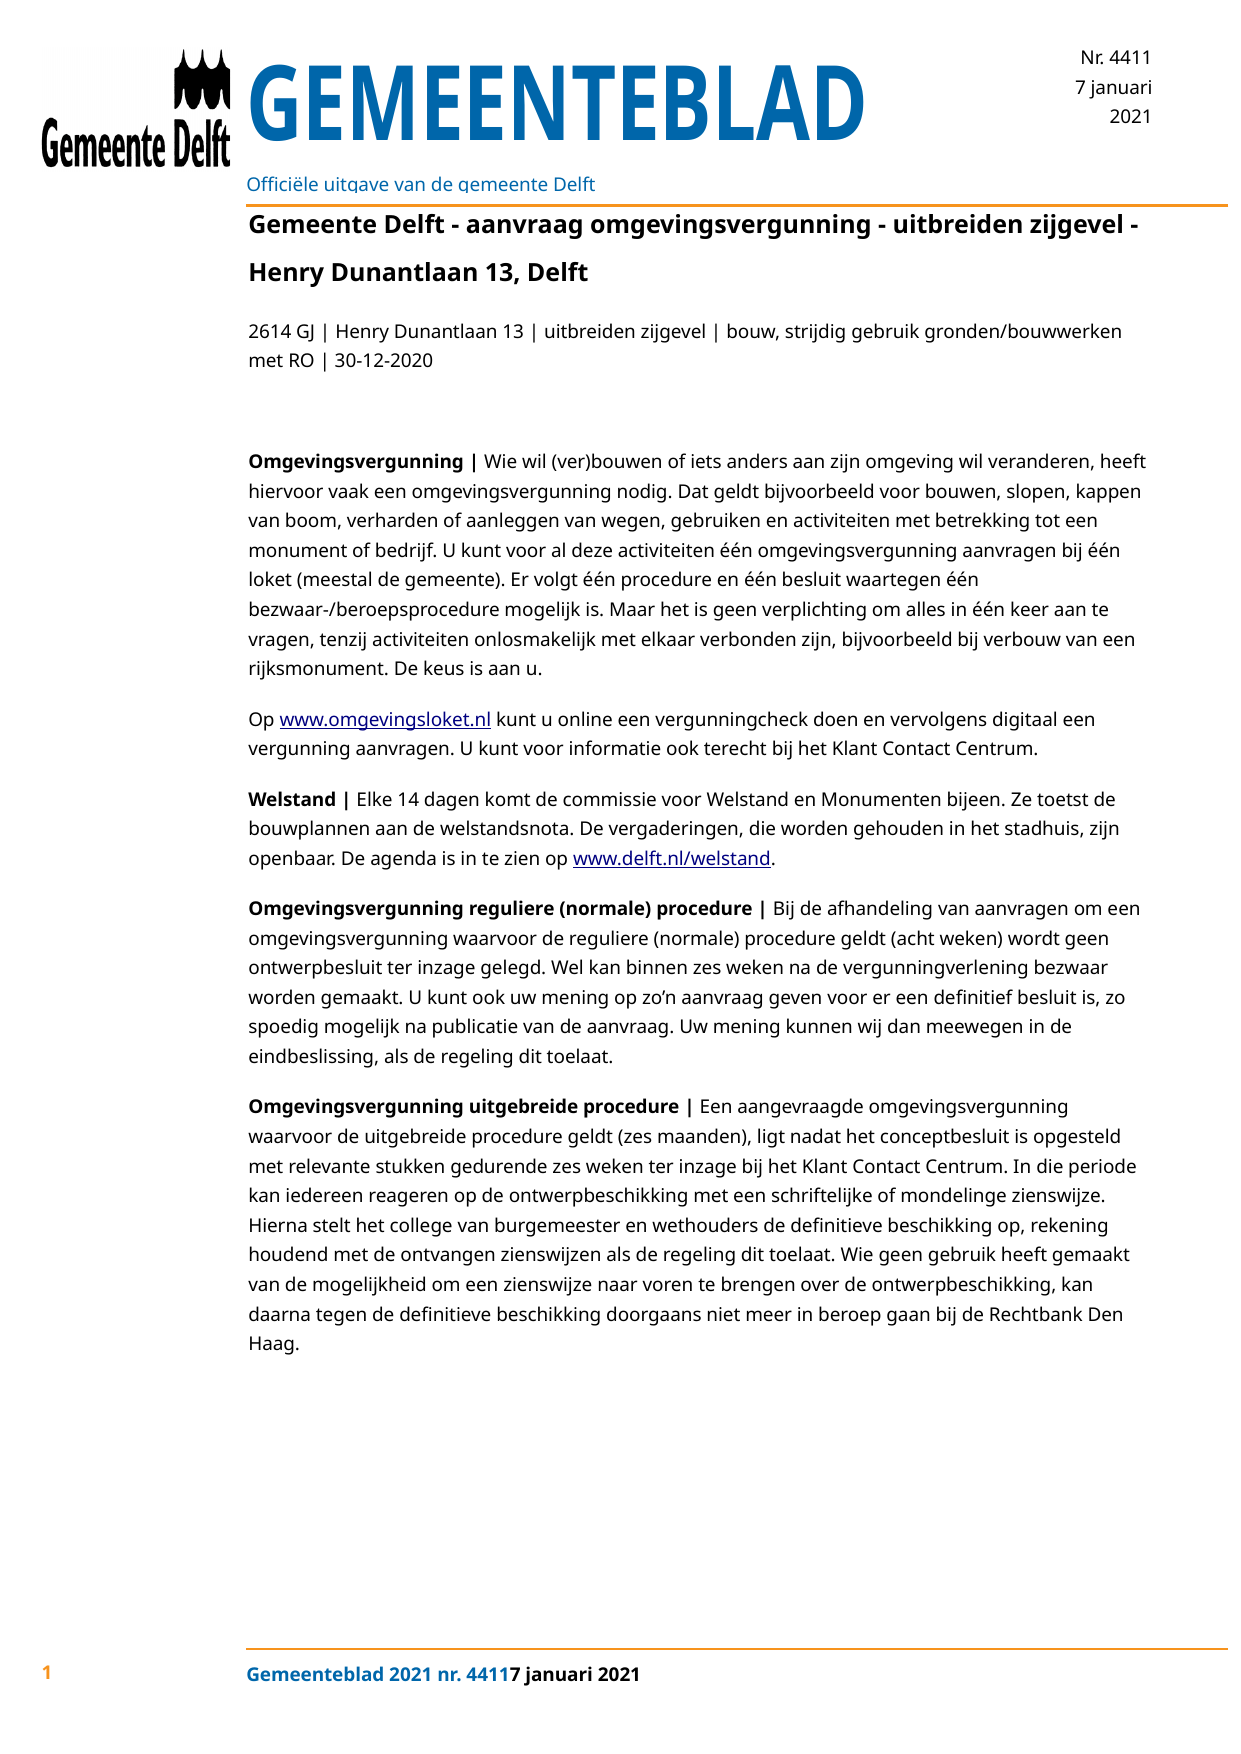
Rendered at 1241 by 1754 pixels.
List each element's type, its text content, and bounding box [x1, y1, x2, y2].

text Omgevingsvergunning | Wie wil (ver)bouwen of iets anders aan zijn omgeving wil veranderen, heeft hiervoor vaak een omgevingsvergunning nodig. Dat geldt bijvoorbeeld voor bouwen, slopen, kappen van boom, verharden of aanleggen van wegen, gebruiken en activiteiten met betrekking tot een monument of bedrijf. U kunt voor al deze activiteiten één omgevingsvergunning aanvragen bij één loket (meestal de gemeente). Er volgt één procedure en één besluit waartegen één bezwaar-/beroepsprocedure mogelijk is. Maar het is geen verplichting om alles in één keer aan te vragen, tenzij activiteiten onlosmakelijk met elkaar verbonden zijn, bijvoorbeeld bij verbouw van een rijksmonument. De keus is aan u. [248, 448, 1152, 681]
text Op www.omgevingsloket.nl kunt u online een vergunningcheck doen en vervolgens digitaal een vergunning aanvragen. U kunt voor informatie ook terecht bij het Klant Contact Centrum. [248, 706, 1152, 761]
picture [41, 47, 231, 172]
text Omgevingsvergunning reguliere (normale) procedure | Bij de afhandeling van aanvragen om een omgevingsvergunning waarvoor de reguliere (normale) procedure geldt (acht weken) wordt geen ontwerpbesluit ter inzage gelegd. Wel kan binnen zes weken na de vergunningverlening bezwaar worden gemaakt. U kunt ook uw mening op zo’n aanvraag geven voor er een definitief besluit is, zo spoedig mogelijk na publicatie van de aanvraag. Uw mening kunnen wij dan meewegen in de eindbeslissing, als de regeling dit toelaat. [248, 895, 1152, 1069]
text Omgevingsvergunning uitgebreide procedure | Een aangevraagde omgevingsvergunning waarvoor de uitgebreide procedure geldt (zes maanden), ligt nadat het conceptbesluit is opgesteld met relevante stukken gedurende zes weken ter inzage bij het Klant Contact Centrum. In die periode kan iedereen reageren op de ontwerpbeschikking met een schriftelijke of mondelinge zienswijze. Hierna stelt het college van burgemeester en wethouders de definitieve beschikking op, rekening houdend met de ontvangen zienswijzen als de regeling dit toelaat. Wie geen gebruik heeft gemaakt van de mogelijkheid om een zienswijze naar voren te brengen over de ontwerpbeschikking, kan daarna tegen de definitieve beschikking doorgaans niet meer in beroep gaan bij de Rechtbank Den Haag. [248, 1094, 1152, 1356]
text Welstand | Elke 14 dagen komt de commissie voor Welstand en Monumenten bijeen. Ze toetst de bouwplannen aan de welstandsnota. De vergaderingen, die worden gehouden in het stadhuis, zijn openbaar. De agenda is in te zien op www.delft.nl/welstand. [248, 786, 1152, 871]
text 2614 GJ | Henry Dunantlaan 13 | uitbreiden zijgevel | bouw, strijdig gebruik gronden/bouwwerken met RO | 30-12-2020 [248, 318, 1152, 373]
text Gemeente Delft - aanvraag omgevingsvergunning - uitbreiden zijgevel - Henry Dunantlaan 13, Delft [248, 207, 1152, 288]
